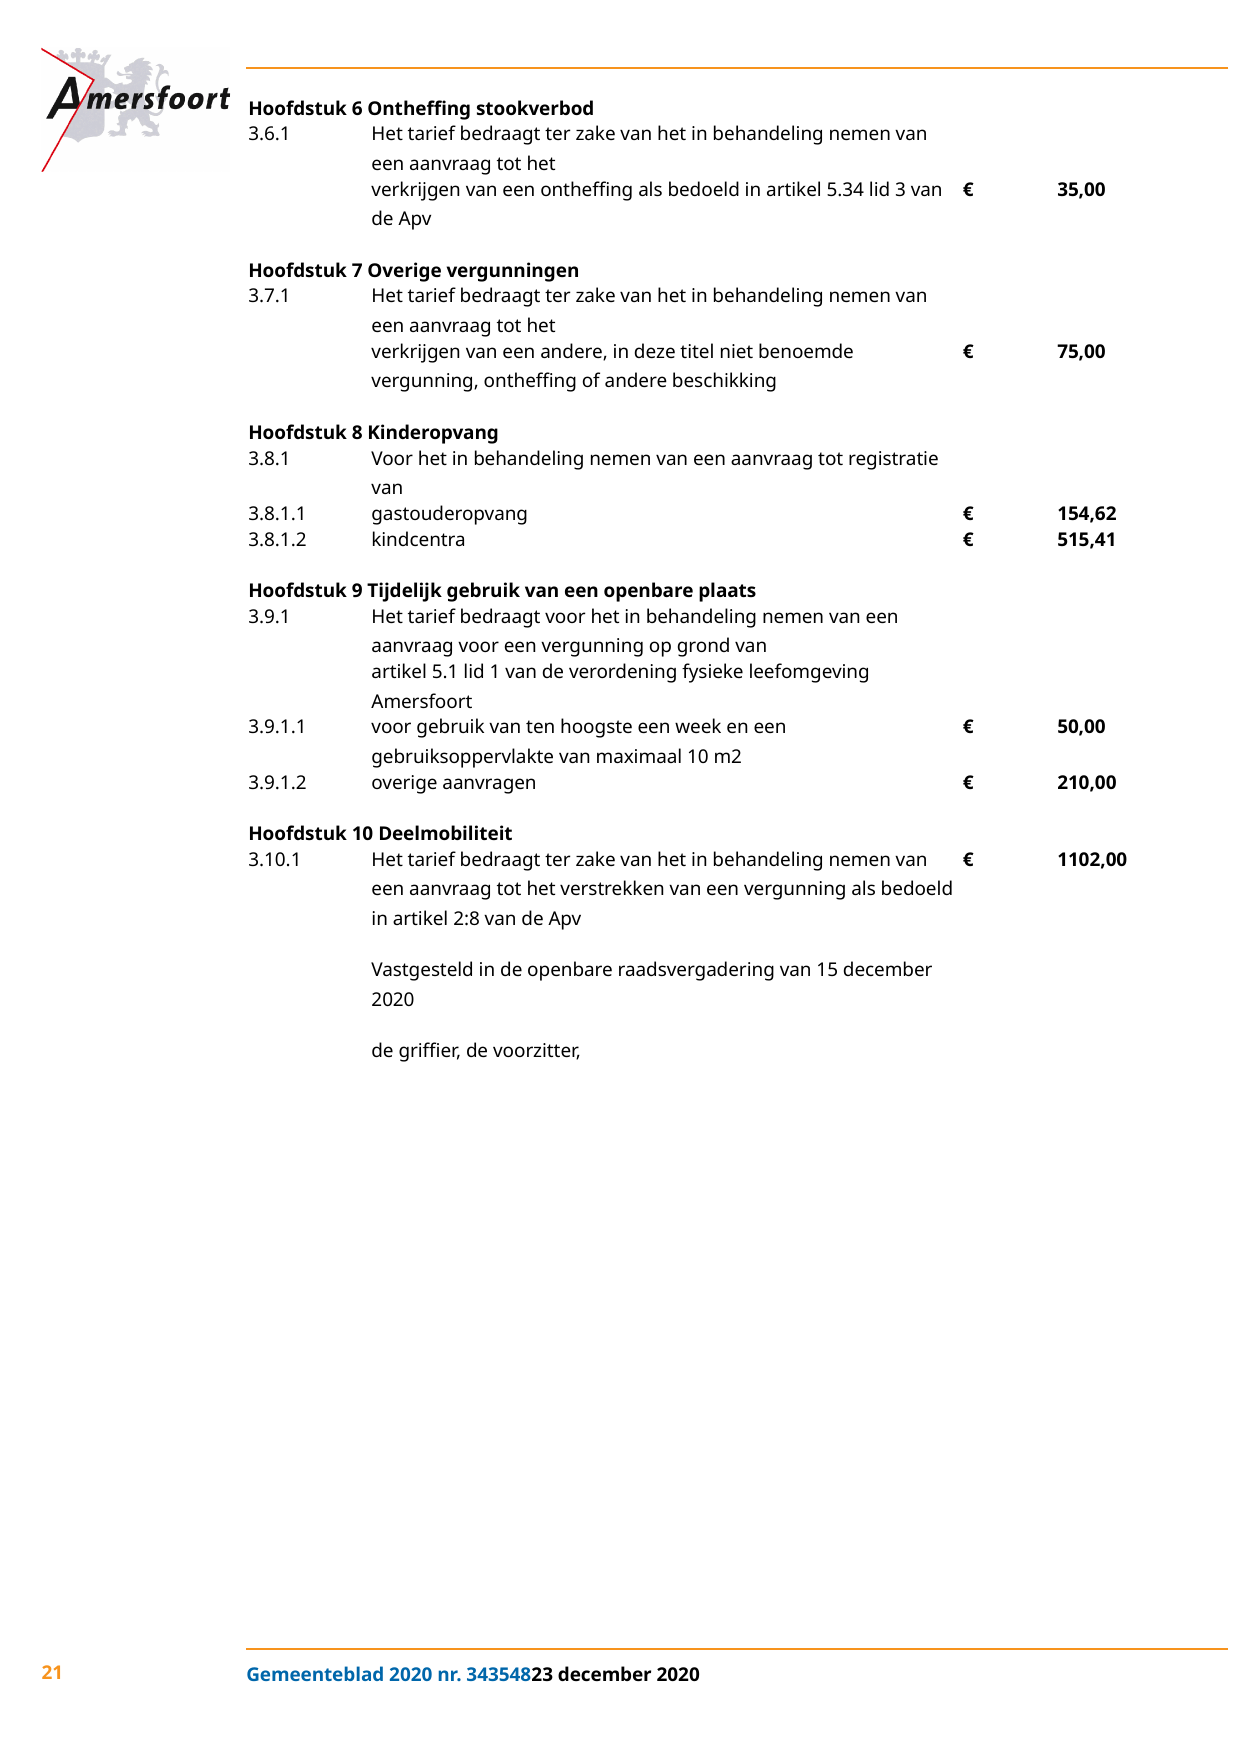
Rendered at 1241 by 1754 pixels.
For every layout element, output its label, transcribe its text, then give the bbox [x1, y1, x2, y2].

table_cell 1102,00 [1057, 846, 1152, 931]
table_cell € [963, 176, 1057, 231]
table_cell [1057, 1012, 1152, 1038]
table_cell Vastgesteld in de openbare raadsvergadering van 15 december 2020 [371, 957, 963, 1012]
table_cell 3.9.1 [248, 603, 371, 658]
table_cell [1057, 795, 1152, 820]
table_cell 3.8.1.2 [248, 526, 371, 551]
table_cell Het tarief bedraagt voor het in behandeling nemen van een aanvraag voor een vergunning op grond van [371, 603, 963, 658]
table_cell [1057, 820, 1152, 846]
table_cell Het tarief bedraagt ter zake van het in behandeling nemen van een aanvraag tot het [371, 283, 963, 338]
table_cell [1057, 257, 1152, 283]
table_cell 3.6.1 [248, 121, 371, 176]
table_cell overige aanvragen [371, 769, 963, 794]
table_cell Hoofdstuk 6 Ontheffing stookverbod [248, 95, 963, 121]
table_cell [248, 231, 371, 257]
table_cell [963, 795, 1057, 820]
table_cell [963, 231, 1057, 257]
table_cell [1057, 283, 1152, 338]
table_cell gastouderopvang [371, 500, 963, 526]
table_cell [1057, 603, 1152, 658]
table_cell 3.8.1 [248, 445, 371, 500]
table_cell € [963, 714, 1057, 769]
picture [41, 47, 231, 172]
table_cell € [963, 769, 1057, 794]
table_cell [248, 957, 371, 1012]
table_cell [248, 931, 371, 957]
table_cell [1057, 957, 1152, 1012]
table_cell [963, 445, 1057, 500]
table_cell € [963, 526, 1057, 551]
table_cell Hoofdstuk 7 Overige vergunningen [248, 257, 963, 283]
table_cell kindcentra [371, 526, 963, 551]
table_cell [1057, 445, 1152, 500]
table_cell Het tarief bedraagt ter zake van het in behandeling nemen van een aanvraag tot het [371, 121, 963, 176]
table_cell [963, 658, 1057, 713]
table_cell [1057, 393, 1152, 419]
table_cell € [963, 846, 1057, 931]
table_cell [963, 931, 1057, 957]
table_cell [1057, 577, 1152, 603]
table_cell [371, 231, 963, 257]
table_cell 75,00 [1057, 338, 1152, 393]
table_cell [963, 257, 1057, 283]
table_cell [963, 577, 1057, 603]
table_cell [1057, 121, 1152, 176]
table_cell 35,00 [1057, 176, 1152, 231]
table_cell [963, 820, 1057, 846]
table_cell [963, 603, 1057, 658]
table_cell Voor het in behandeling nemen van een aanvraag tot registratie van [371, 445, 963, 500]
table_cell Het tarief bedraagt ter zake van het in behandeling nemen van een aanvraag tot het verstrekken van een vergunning als bedoeld in artikel 2:8 van de Apv [371, 846, 963, 931]
table_cell [1057, 419, 1152, 445]
table_cell [963, 95, 1057, 121]
table_cell [248, 658, 371, 713]
table_cell [248, 338, 371, 393]
table_cell 50,00 [1057, 714, 1152, 769]
table_cell [248, 795, 371, 820]
table_cell [1057, 95, 1152, 121]
table_cell [1057, 1038, 1152, 1063]
table_cell € [963, 500, 1057, 526]
table_cell [248, 176, 371, 231]
table_cell [963, 283, 1057, 338]
table_cell [963, 551, 1057, 577]
table_cell [248, 393, 371, 419]
table_cell 3.8.1.1 [248, 500, 371, 526]
table_cell [248, 1012, 371, 1038]
table_cell [1057, 551, 1152, 577]
table_cell [963, 1012, 1057, 1038]
table_cell [248, 1038, 371, 1063]
table_cell 3.9.1.2 [248, 769, 371, 794]
table_cell Hoofdstuk 10 Deelmobiliteit [248, 820, 963, 846]
table_cell [371, 795, 963, 820]
table_cell [1057, 931, 1152, 957]
table_cell [1057, 658, 1152, 713]
table_cell 154,62 [1057, 500, 1152, 526]
table_cell verkrijgen van een andere, in deze titel niet benoemde vergunning, ontheffing of andere beschikking [371, 338, 963, 393]
table_cell de griffier, de voorzitter, [371, 1038, 963, 1063]
table_cell [963, 1038, 1057, 1063]
table_cell Hoofdstuk 9 Tijdelijk gebruik van een openbare plaats [248, 577, 963, 603]
table_cell [371, 393, 963, 419]
table_cell Hoofdstuk 8 Kinderopvang [248, 419, 963, 445]
table_cell 515,41 [1057, 526, 1152, 551]
table_cell [371, 551, 963, 577]
table_cell [963, 121, 1057, 176]
table_cell [1057, 231, 1152, 257]
table_cell 3.10.1 [248, 846, 371, 931]
table_cell [963, 419, 1057, 445]
table_cell voor gebruik van ten hoogste een week en een gebruiksoppervlakte van maximaal 10 m2 [371, 714, 963, 769]
table_cell [371, 931, 963, 957]
table_cell 3.7.1 [248, 283, 371, 338]
table_cell [963, 393, 1057, 419]
table_cell [963, 957, 1057, 1012]
table_cell 3.9.1.1 [248, 714, 371, 769]
table_cell [248, 551, 371, 577]
table_cell artikel 5.1 lid 1 van de verordening fysieke leefomgeving Amersfoort [371, 658, 963, 713]
table_cell 210,00 [1057, 769, 1152, 794]
table_cell verkrijgen van een ontheffing als bedoeld in artikel 5.34 lid 3 van de Apv [371, 176, 963, 231]
table_cell € [963, 338, 1057, 393]
table_cell [371, 1012, 963, 1038]
